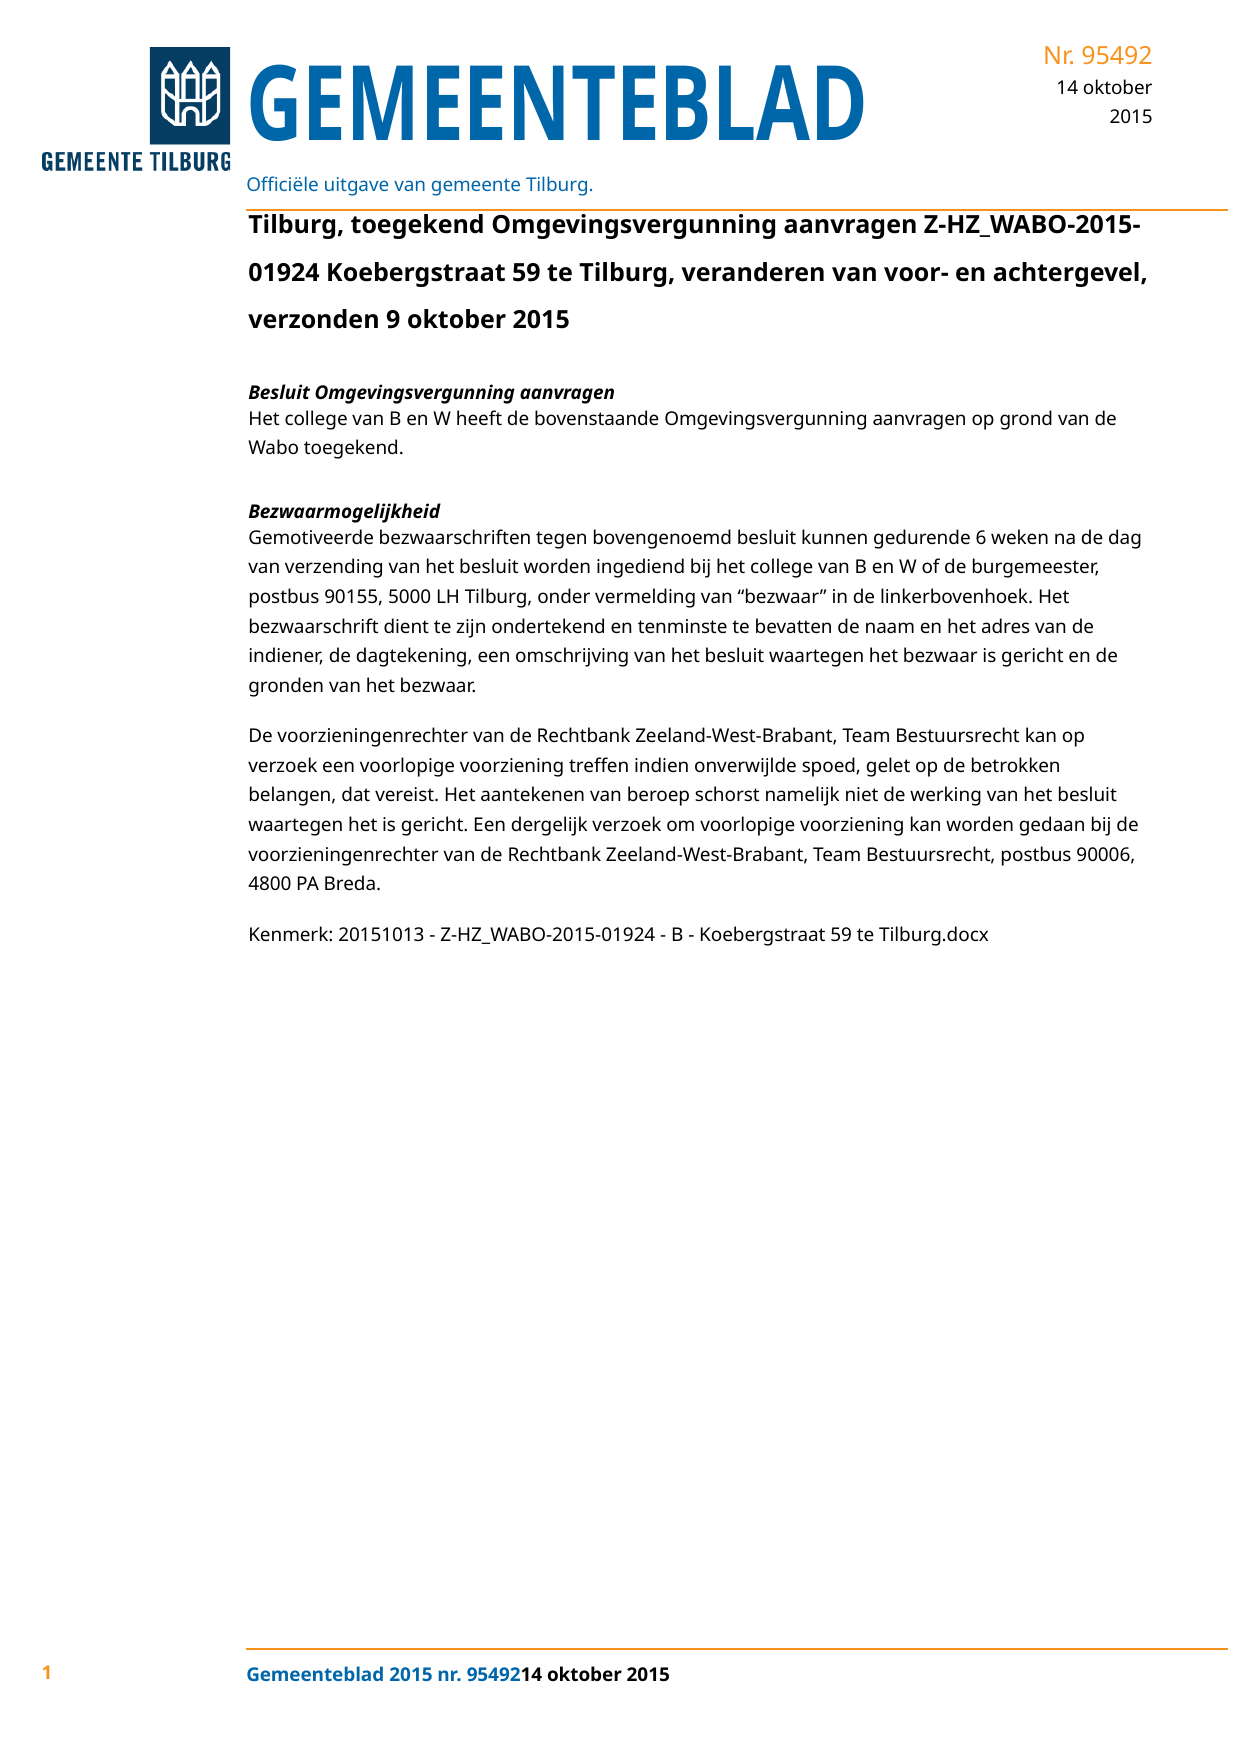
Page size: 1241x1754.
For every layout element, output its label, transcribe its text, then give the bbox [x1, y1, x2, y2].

picture [41, 47, 231, 172]
text Gemotiveerde bezwaarschriften tegen bovengenoemd besluit kunnen gedurende 6 weken na de dag van verzending van het besluit worden ingediend bij het college van B en W of de burgemeester, postbus 90155, 5000 LH Tilburg, onder vermelding van “bezwaar” in de linkerbovenhoek. Het bezwaarschrift dient te zijn ondertekend en tenminste te bevatten de naam en het adres van de indiener, de dagtekening, een omschrijving van het besluit waartegen het bezwaar is gericht en de gronden van het bezwaar. [248, 524, 1152, 698]
text Kenmerk: 20151013 - Z-HZ_WABO-2015-01924 - B - Koebergstraat 59 te Tilburg.docx [248, 921, 1152, 946]
text Het college van B en W heeft de bovenstaande Omgevingsvergunning aanvragen op grond van de Wabo toegekend. [248, 405, 1152, 460]
text Besluit Omgevingsvergunning aanvragen [248, 379, 1152, 405]
text De voorzieningenrechter van de Rechtbank Zeeland-West-Brabant, Team Bestuursrecht kan op verzoek een voorlopige voorziening treffen indien onverwijlde spoed, gelet op de betrokken belangen, dat vereist. Het aantekenen van beroep schorst namelijk niet de werking van het besluit waartegen het is gericht. Een dergelijk verzoek om voorlopige voorziening kan worden gedaan bij de voorzieningenrechter van de Rechtbank Zeeland-West-Brabant, Team Bestuursrecht, postbus 90006, 4800 PA Breda. [248, 722, 1152, 896]
text Bezwaarmogelijkheid [248, 498, 1152, 524]
text Tilburg, toegekend Omgevingsvergunning aanvragen Z-HZ_WABO-2015-01924 Koebergstraat 59 te Tilburg, veranderen van voor- en achtergevel, verzonden 9 oktober 2015 [248, 211, 1152, 336]
